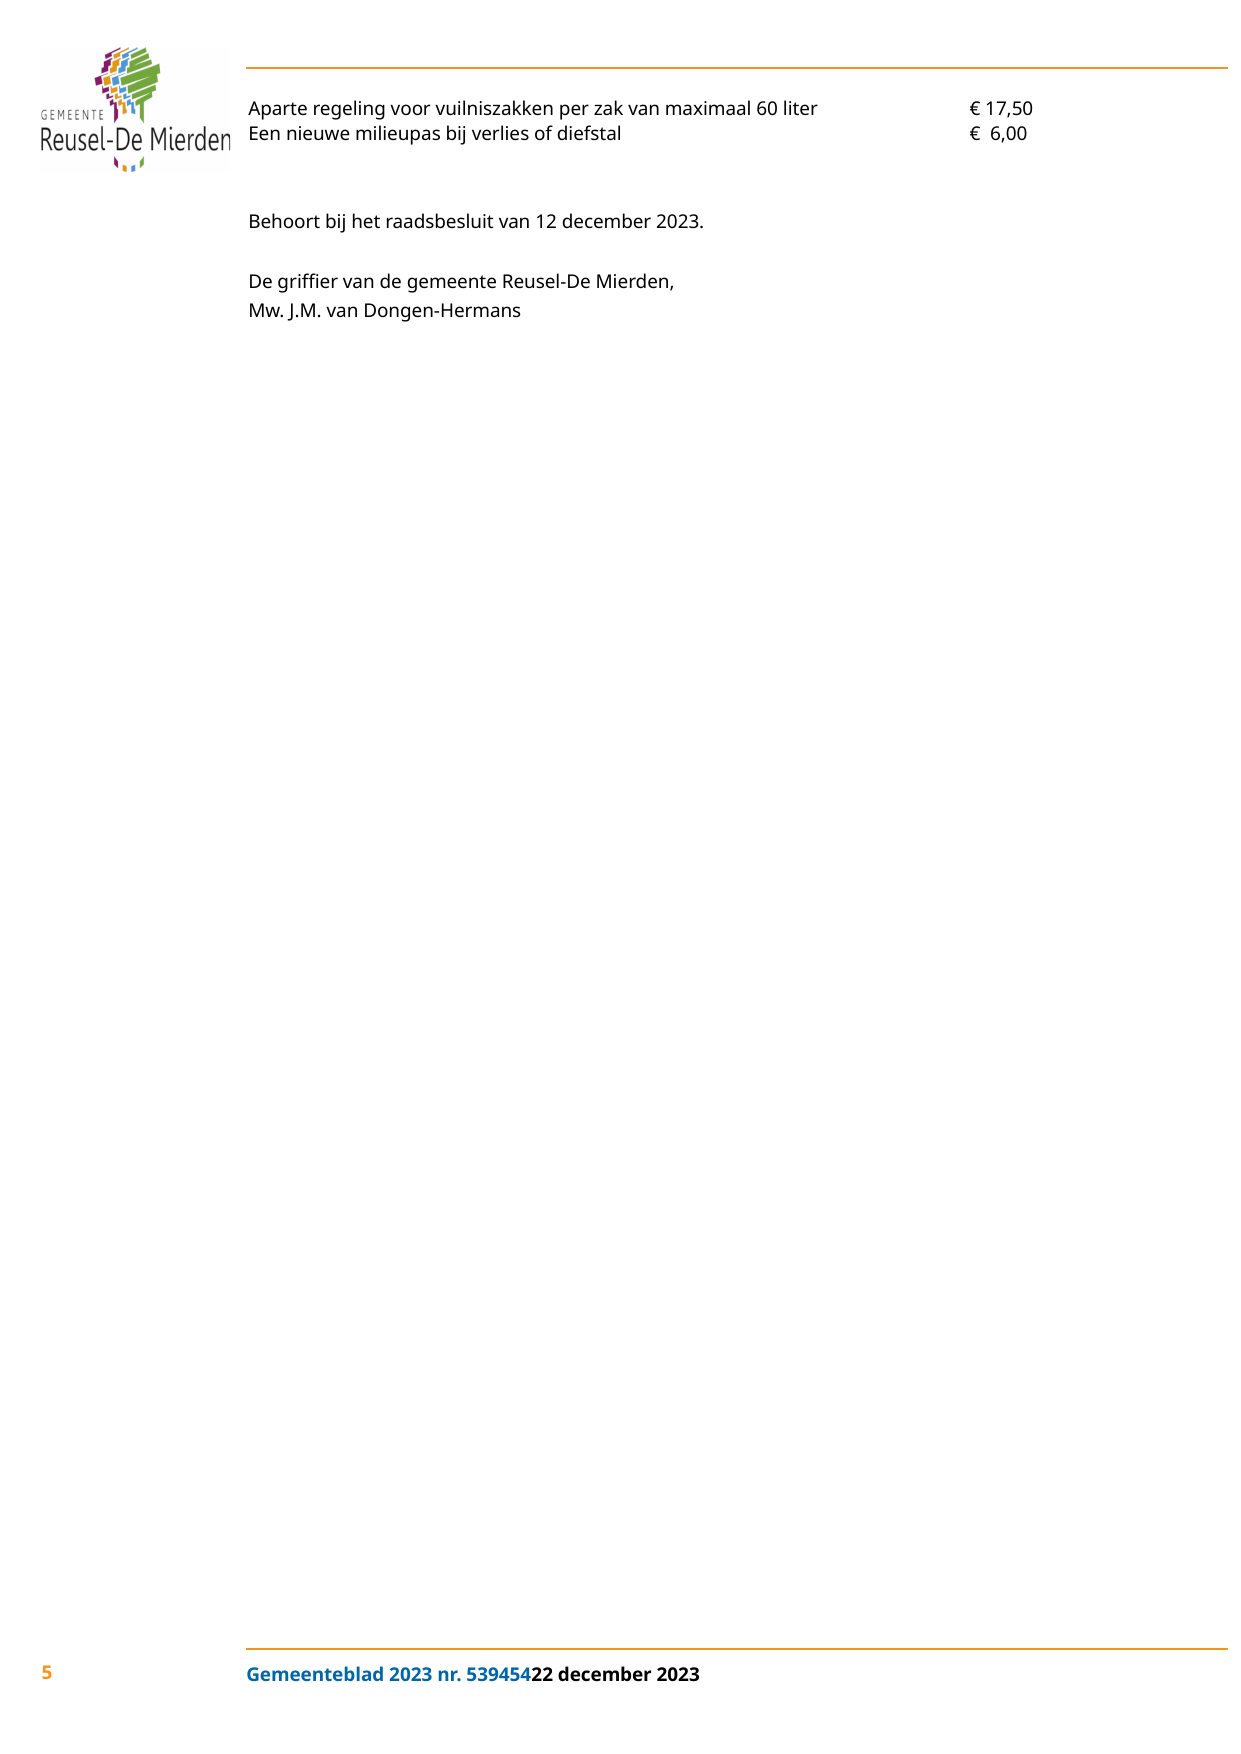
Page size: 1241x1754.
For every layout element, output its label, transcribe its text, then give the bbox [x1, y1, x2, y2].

text Mw. J.M. van Dongen-Hermans [248, 297, 1152, 323]
table_cell € 6,00 [969, 121, 1152, 146]
table_cell Aparte regeling voor vuilniszakken per zak van maximaal 60 liter [248, 95, 969, 121]
picture [41, 47, 231, 172]
text De griffier van de gemeente Reusel-De Mierden, [248, 268, 1152, 293]
table_cell Een nieuwe milieupas bij verlies of diefstal [248, 121, 969, 146]
table_cell € 17,50 [969, 95, 1152, 121]
text Behoort bij het raadsbesluit van 12 december 2023. [248, 209, 1152, 234]
